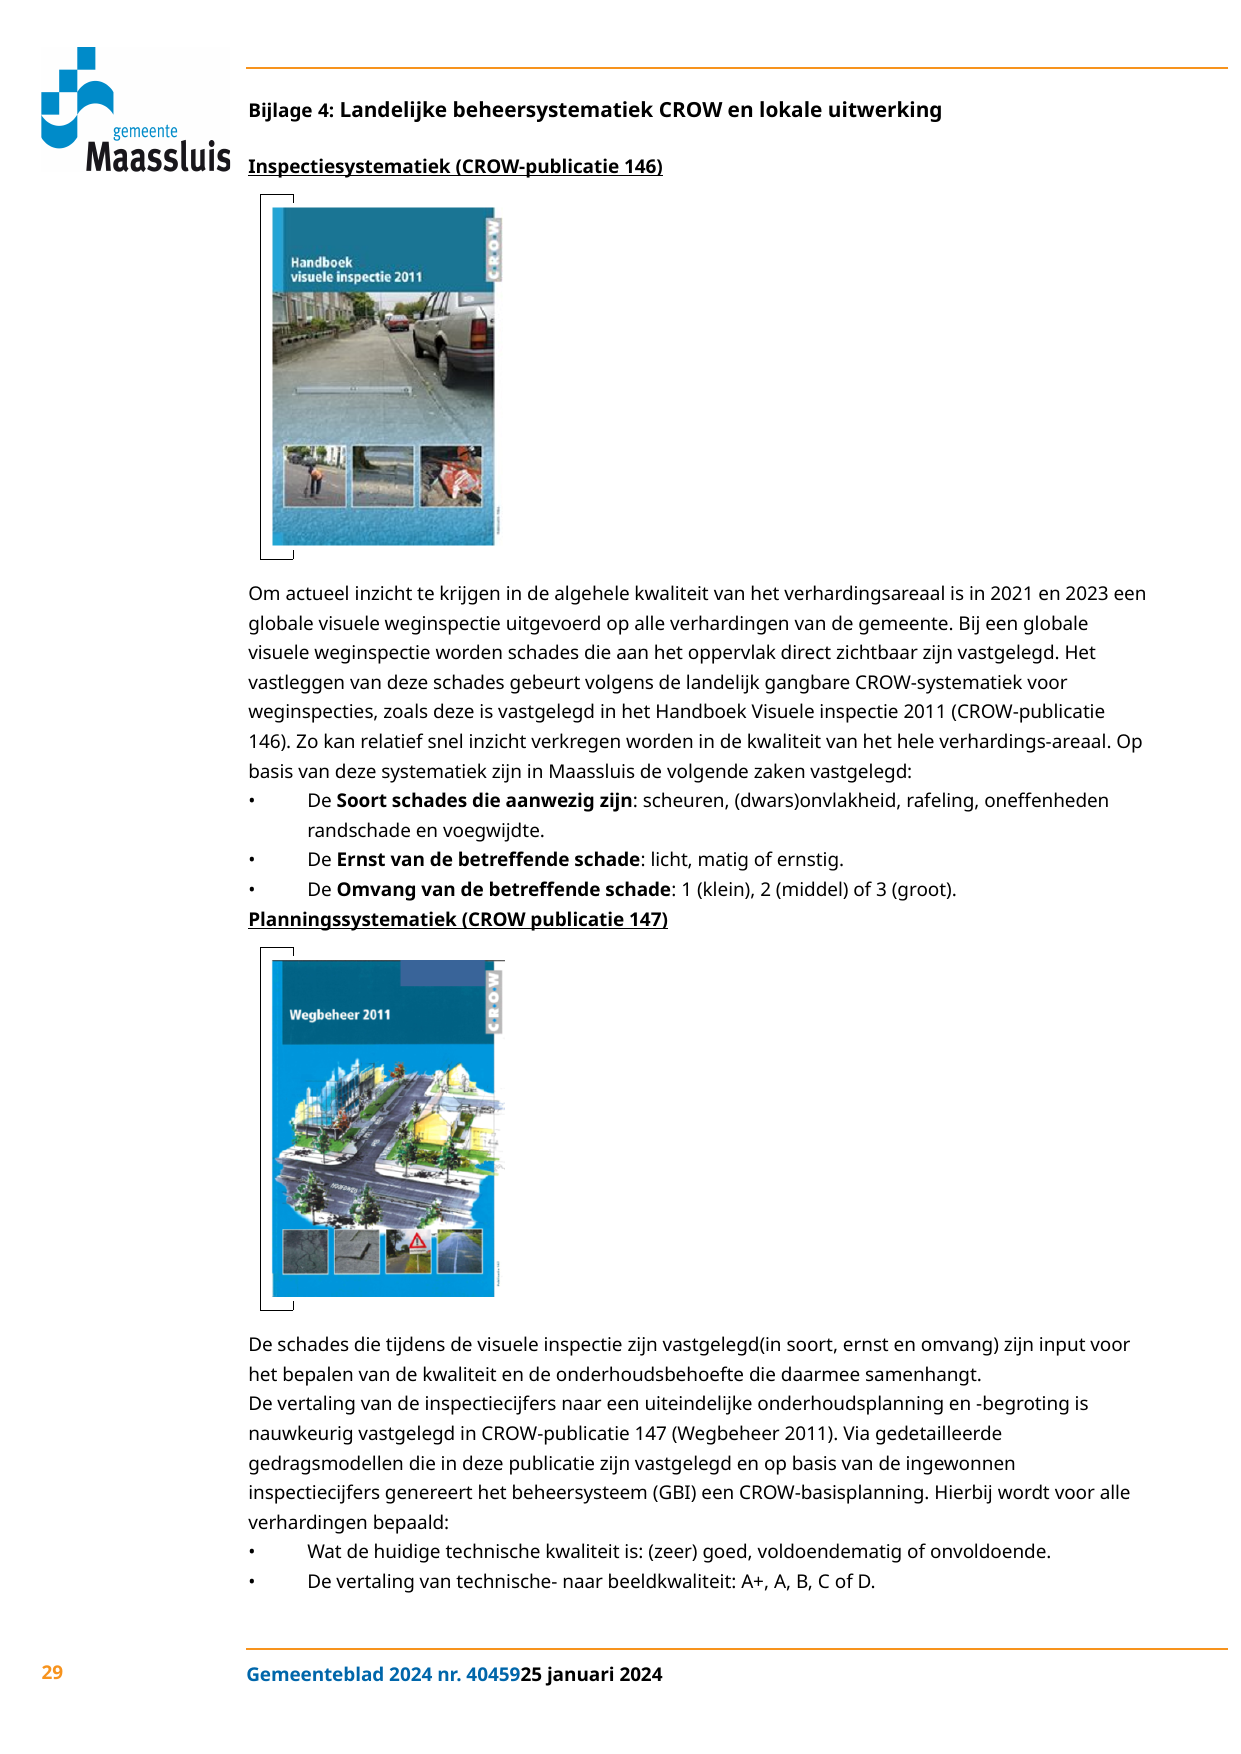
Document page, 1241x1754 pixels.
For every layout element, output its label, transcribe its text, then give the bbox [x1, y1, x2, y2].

picture [41, 47, 231, 172]
list De Ernst van de betreffende schade: licht, matig of ernstig. [248, 847, 1152, 872]
picture [268, 956, 505, 1301]
text De schades die tijdens de visuele inspectie zijn vastgelegd(in soort, ernst en omvang) zijn input voor het bepalen van de kwaliteit en de onderhoudsbehoefte die daarmee samenhangt. [248, 1331, 1152, 1387]
text Inspectiesystematiek (CROW-publicatie 146) [248, 153, 1152, 179]
picture [41, 47, 77, 92]
picture [268, 203, 505, 550]
list Wat de huidige technische kwaliteit is: (zeer) goed, voldoendematig of onvoldoende. [248, 1538, 1152, 1564]
text Om actueel inzicht te krijgen in de algehele kwaliteit van het verhardingsareaal is in 2021 en 2023 een globale visuele weginspectie uitgevoerd op alle verhardingen van de gemeente. Bij een globale visuele weginspectie worden schades die aan het oppervlak direct zichtbaar zijn vastgelegd. Het vastleggen van deze schades gebeurt volgens de landelijk gangbare CROW-systematiek voor weginspecties, zoals deze is vastgelegd in het Handboek Visuele inspectie 2011 (CROW-publicatie 146). Zo kan relatief snel inzicht verkregen worden in de kwaliteit van het hele verhardings-areaal. Op basis van deze systematiek zijn in Maassluis de volgende zaken vastgelegd: [248, 580, 1152, 783]
list De Omvang van de betreffende schade: 1 (klein), 2 (middel) of 3 (groot). [248, 876, 1152, 902]
text De vertaling van de inspectiecijfers naar een uiteindelijke onderhoudsplanning en -begroting is nauwkeurig vastgelegd in CROW-publicatie 147 (Wegbeheer 2011). Via gedetailleerde gedragsmodellen die in deze publicatie zijn vastgelegd en op basis van de ingewonnen inspectiecijfers genereert het beheersysteem (GBI) een CROW-basisplanning. Hierbij wordt voor alle verhardingen bepaald: [248, 1391, 1152, 1534]
text Bijlage 4: Landelijke beheersystematiek CROW en lokale uitwerking [248, 95, 1152, 123]
list De vertaling van technische- naar beeldkwaliteit: A+, A, B, C of D. [248, 1568, 1152, 1594]
list De Soort schades die aanwezig zijn: scheuren, (dwars)onvlakheid, rafeling, oneffenheden randschade en voegwijdte. [248, 787, 1152, 843]
text Planningssystematiek (CROW publicatie 147) [248, 906, 1152, 931]
